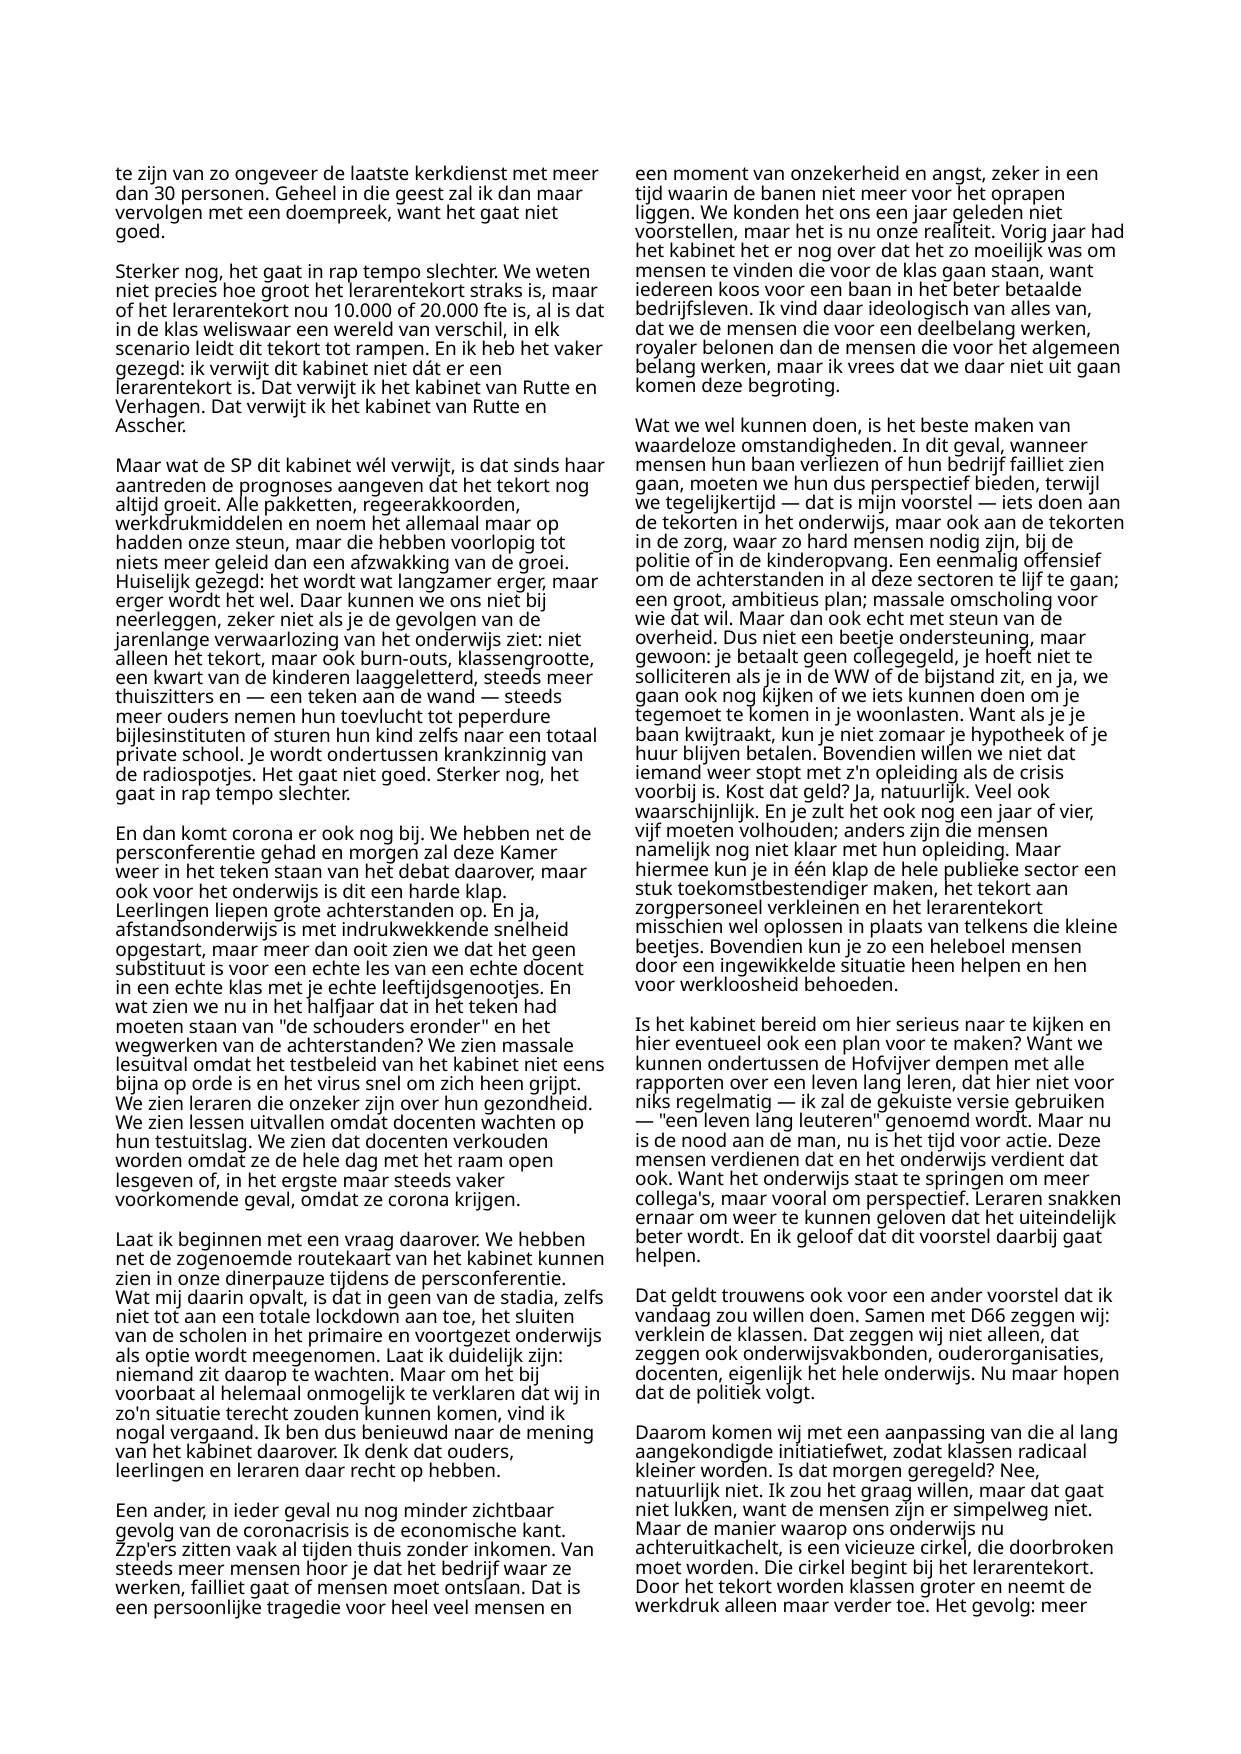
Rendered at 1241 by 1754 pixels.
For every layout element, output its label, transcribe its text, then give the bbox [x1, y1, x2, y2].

text Is het kabinet bereid om hier serieus naar te kijken en hier eventueel ook een plan voor te maken? Want we kunnen ondertussen de Hofvijver dempen met alle rapporten over een leven lang leren, dat hier niet voor niks regelmatig — ik zal de gekuiste versie gebruiken — "een leven lang leuteren" genoemd wordt. Maar nu is de nood aan de man, nu is het tijd voor actie. Deze mensen verdienen dat en het onderwijs verdient dat ook. Want het onderwijs staat te springen om meer collega's, maar vooral om perspectief. Leraren snakken ernaar om weer te kunnen geloven dat het uiteindelijk beter wordt. En ik geloof dat dit voorstel daarbij gaat helpen. [635, 1016, 1125, 1267]
text Daarom komen wij met een aanpassing van die al lang aangekondigde initiatiefwet, zodat klassen radicaal kleiner worden. Is dat morgen geregeld? Nee, natuurlijk niet. Ik zou het graag willen, maar dat gaat niet lukken, want de mensen zijn er simpelweg niet. Maar de manier waarop ons onderwijs nu achteruitkachelt, is een vicieuze cirkel, die doorbroken moet worden. Die cirkel begint bij het lerarentekort. Door het tekort worden klassen groter en neemt de werkdruk alleen maar verder toe. Het gevolg: meer [635, 1424, 1125, 1616]
text Dat geldt trouwens ook voor een ander voorstel dat ik vandaag zou willen doen. Samen met D66 zeggen wij: verklein de klassen. Dat zeggen wij niet alleen, dat zeggen ook onderwijsvakbonden, ouderorganisaties, docenten, eigenlijk het hele onderwijs. Nu maar hopen dat de politiek volgt. [635, 1287, 1125, 1403]
text te zijn van zo ongeveer de laatste kerkdienst met meer dan 30 personen. Geheel in die geest zal ik dan maar vervolgen met een doempreek, want het gaat niet goed. [115, 165, 605, 242]
text Een ander, in ieder geval nu nog minder zichtbaar gevolg van de coronacrisis is de economische kant. Zzp'ers zitten vaak al tijden thuis zonder inkomen. Van steeds meer mensen hoor je dat het bedrijf waar ze werken, failliet gaat of mensen moet ontslaan. Dat is een persoonlijke tragedie voor heel veel mensen en [115, 1502, 605, 1618]
text Laat ik beginnen met een vraag daarover. We hebben net de zogenoemde routekaart van het kabinet kunnen zien in onze dinerpauze tijdens de persconferentie. Wat mij daarin opvalt, is dat in geen van de stadia, zelfs niet tot aan een totale lockdown aan toe, het sluiten van de scholen in het primaire en voortgezet onderwijs als optie wordt meegenomen. Laat ik duidelijk zijn: niemand zit daarop te wachten. Maar om het bij voorbaat al helemaal onmogelijk te verklaren dat wij in zo'n situatie terecht zouden kunnen komen, vind ik nogal vergaand. Ik ben dus benieuwd naar de mening van het kabinet daarover. Ik denk dat ouders, leerlingen en leraren daar recht op hebben. [115, 1231, 605, 1482]
text Sterker nog, het gaat in rap tempo slechter. We weten niet precies hoe groot het lerarentekort straks is, maar of het lerarentekort nou 10.000 of 20.000 fte is, al is dat in de klas weliswaar een wereld van verschil, in elk scenario leidt dit tekort tot rampen. En ik heb het vaker gezegd: ik verwijt dit kabinet niet dát er een lerarentekort is. Dat verwijt ik het kabinet van Rutte en Verhagen. Dat verwijt ik het kabinet van Rutte en Asscher. [115, 263, 605, 437]
text Wat we wel kunnen doen, is het beste maken van waardeloze omstandigheden. In dit geval, wanneer mensen hun baan verliezen of hun bedrijf failliet zien gaan, moeten we hun dus perspectief bieden, terwijl we tegelijkertijd — dat is mijn voorstel — iets doen aan de tekorten in het onderwijs, maar ook aan de tekorten in de zorg, waar zo hard mensen nodig zijn, bij de politie of in de kinderopvang. Een eenmalig offensief om de achterstanden in al deze sectoren te lijf te gaan; een groot, ambitieus plan; massale omscholing voor wie dat wil. Maar dan ook echt met steun van de overheid. Dus niet een beetje ondersteuning, maar gewoon: je betaalt geen collegegeld, je hoeft niet te solliciteren als je in de WW of de bijstand zit, en ja, we gaan ook nog kijken of we iets kunnen doen om je tegemoet te komen in je woonlasten. Want als je je baan kwijtraakt, kun je niet zomaar je hypotheek of je huur blijven betalen. Bovendien willen we niet dat iemand weer stopt met z'n opleiding als de crisis voorbij is. Kost dat geld? Ja, natuurlijk. Veel ook waarschijnlijk. En je zult het ook nog een jaar of vier, vijf moeten volhouden; anders zijn die mensen namelijk nog niet klaar met hun opleiding. Maar hiermee kun je in één klap de hele publieke sector een stuk toekomstbestendiger maken, het tekort aan zorgpersoneel verkleinen en het lerarentekort misschien wel oplossen in plaats van telkens die kleine beetjes. Bovendien kun je zo een heleboel mensen door een ingewikkelde situatie heen helpen en hen voor werkloosheid behoeden. [635, 417, 1125, 995]
text een moment van onzekerheid en angst, zeker in een tijd waarin de banen niet meer voor het oprapen liggen. We konden het ons een jaar geleden niet voorstellen, maar het is nu onze realiteit. Vorig jaar had het kabinet het er nog over dat het zo moeilijk was om mensen te vinden die voor de klas gaan staan, want iedereen koos voor een baan in het beter betaalde bedrijfsleven. Ik vind daar ideologisch van alles van, dat we de mensen die voor een deelbelang werken, royaler belonen dan de mensen die voor het algemeen belang werken, maar ik vrees dat we daar niet uit gaan komen deze begroting. [635, 165, 1125, 397]
text En dan komt corona er ook nog bij. We hebben net de persconferentie gehad en morgen zal deze Kamer weer in het teken staan van het debat daarover, maar ook voor het onderwijs is dit een harde klap. Leerlingen liepen grote achterstanden op. En ja, afstandsonderwijs is met indrukwekkende snelheid opgestart, maar meer dan ooit zien we dat het geen substituut is voor een echte les van een echte docent in een echte klas met je echte leeftijdsgenootjes. En wat zien we nu in het halfjaar dat in het teken had moeten staan van "de schouders eronder" en het wegwerken van de achterstanden? We zien massale lesuitval omdat het testbeleid van het kabinet niet eens bijna op orde is en het virus snel om zich heen grijpt. We zien leraren die onzeker zijn over hun gezondheid. We zien lessen uitvallen omdat docenten wachten op hun testuitslag. We zien dat docenten verkouden worden omdat ze de hele dag met het raam open lesgeven of, in het ergste maar steeds vaker voorkomende geval, omdat ze corona krijgen. [115, 825, 605, 1210]
text Maar wat de SP dit kabinet wél verwijt, is dat sinds haar aantreden de prognoses aangeven dat het tekort nog altijd groeit. Alle pakketten, regeerakkoorden, werkdrukmiddelen en noem het allemaal maar op hadden onze steun, maar die hebben voorlopig tot niets meer geleid dan een afzwakking van de groei. Huiselijk gezegd: het wordt wat langzamer erger, maar erger wordt het wel. Daar kunnen we ons niet bij neerleggen, zeker niet als je de gevolgen van de jarenlange verwaarlozing van het onderwijs ziet: niet alleen het tekort, maar ook burn-outs, klassengrootte, een kwart van de kinderen laaggeletterd, steeds meer thuiszitters en — een teken aan de wand — steeds meer ouders nemen hun toevlucht tot peperdure bijlesinstituten of sturen hun kind zelfs naar een totaal private school. Je wordt ondertussen krankzinnig van de radiospotjes. Het gaat niet goed. Sterker nog, het gaat in rap tempo slechter. [115, 457, 605, 804]
